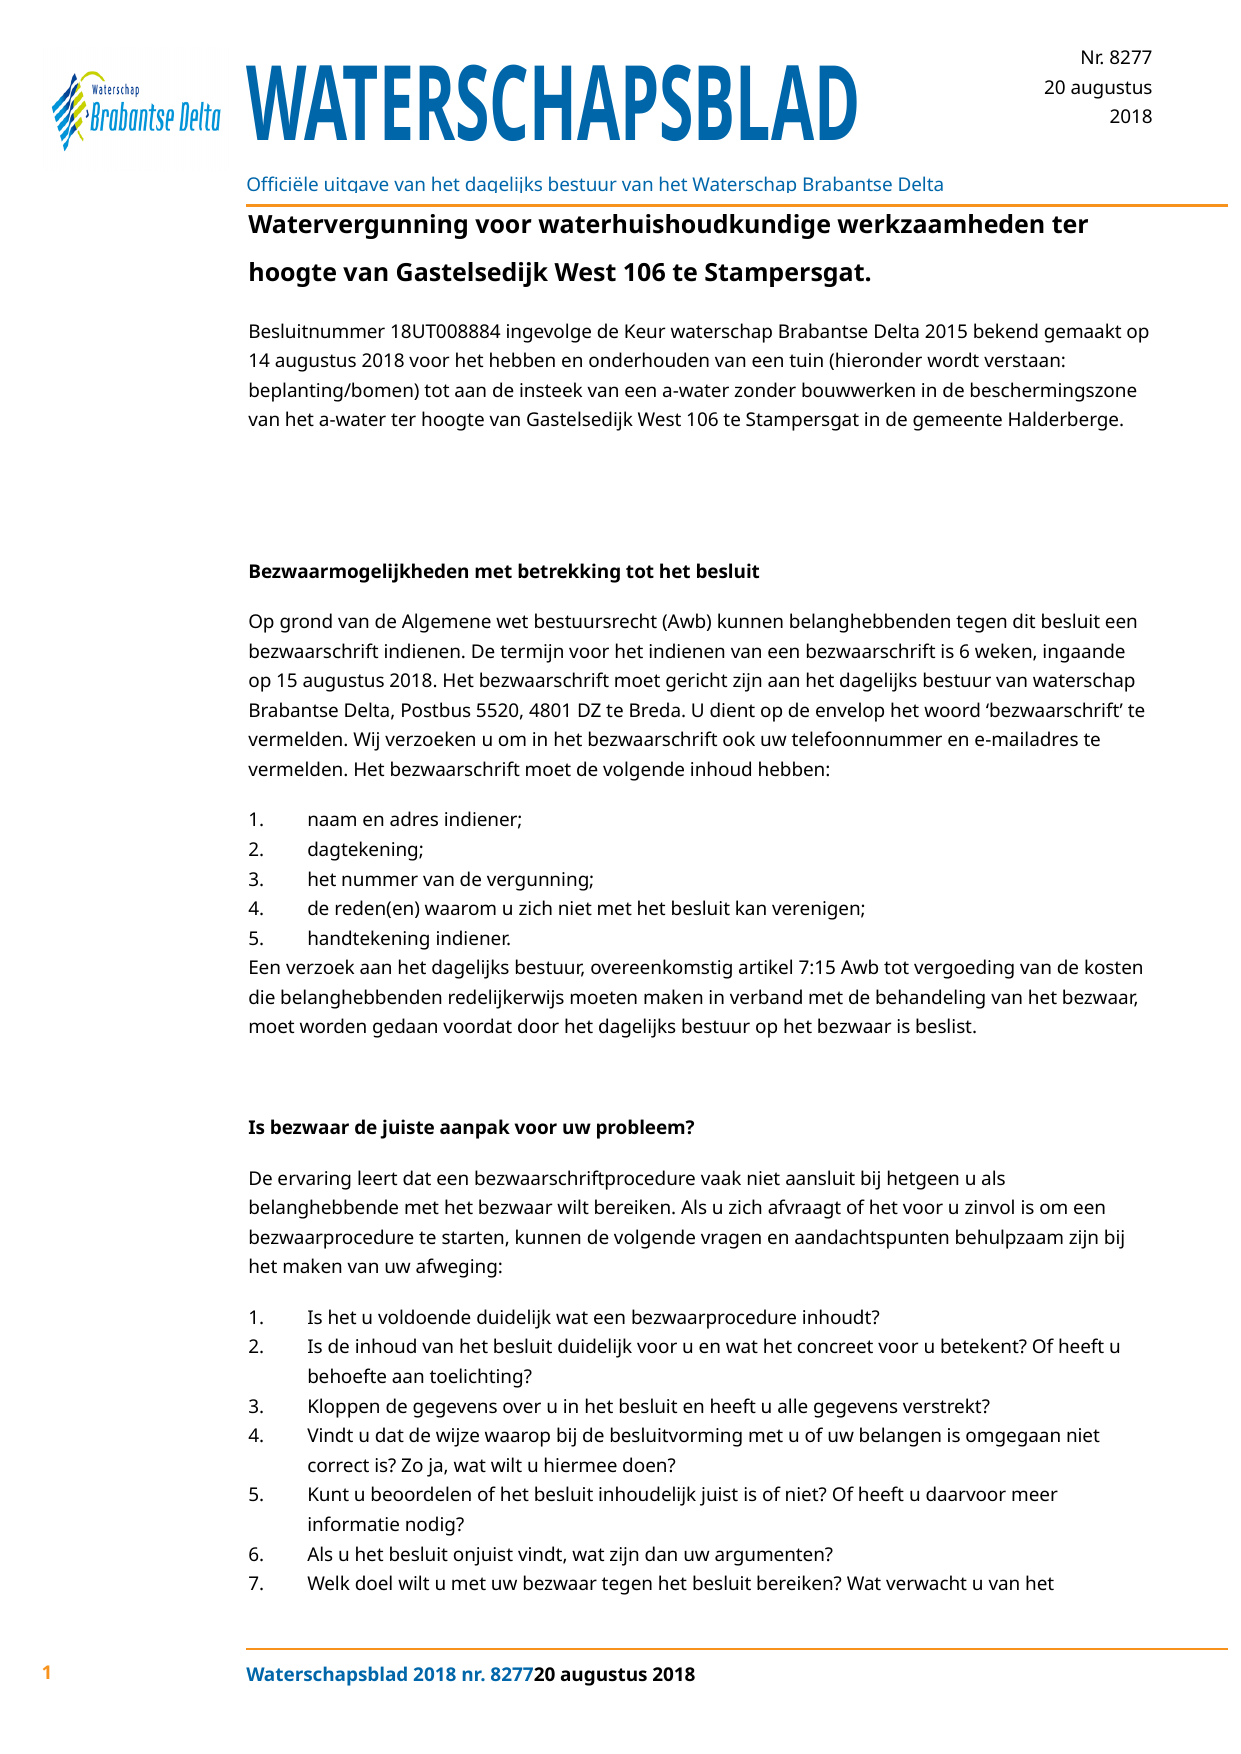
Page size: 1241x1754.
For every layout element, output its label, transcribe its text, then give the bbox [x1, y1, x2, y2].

list het nummer van de vergunning; [248, 866, 1152, 892]
text Watervergunning voor waterhuishoudkundige werkzaamheden ter hoogte van Gastelsedijk West 106 te Stampersgat. [248, 207, 1152, 288]
text Op grond van de Algemene wet bestuursrecht (Awb) kunnen belanghebbenden tegen dit besluit een bezwaarschrift indienen. De termijn voor het indienen van een bezwaarschrift is 6 weken, ingaande op 15 augustus 2018. Het bezwaarschrift moet gericht zijn aan het dagelijks bestuur van waterschap Brabantse Delta, Postbus 5520, 4801 DZ te Breda. U dient op de envelop het woord ‘bezwaarschrift’ te vermelden. Wij verzoeken u om in het bezwaarschrift ook uw telefoonnummer en e‑mailadres te vermelden. Het bezwaarschrift moet de volgende inhoud hebben: [248, 608, 1152, 782]
text Een verzoek aan het dagelijks bestuur, overeenkomstig artikel 7:15 Awb tot vergoeding van de kosten die belanghebbenden redelijkerwijs moeten maken in verband met de behandeling van het bezwaar, moet worden gedaan voordat door het dagelijks bestuur op het bezwaar is beslist. [248, 954, 1152, 1039]
list dagtekening; [248, 836, 1152, 862]
list naam en adres indiener; [248, 807, 1152, 832]
text Besluitnummer 18UT008884 ingevolge de Keur waterschap Brabantse Delta 2015 bekend gemaakt op 14 augustus 2018 voor het hebben en onderhouden van een tuin (hieronder wordt verstaan: beplanting/bomen) tot aan de insteek van een a-water zonder bouwwerken in de beschermingszone van het a-water ter hoogte van Gastelsedijk West 106 te Stampersgat in de gemeente Halderberge. [248, 318, 1152, 432]
list Kunt u beoordelen of het besluit inhoudelijk juist is of niet? Of heeft u daarvoor meer informatie nodig? [248, 1482, 1152, 1537]
picture [41, 47, 231, 172]
text Is bezwaar de juiste aanpak voor uw probleem? [248, 1114, 1152, 1140]
list Kloppen de gegevens over u in het besluit en heeft u alle gegevens verstrekt? [248, 1393, 1152, 1419]
list Is het u voldoende duidelijk wat een bezwaarprocedure inhoudt? [248, 1304, 1152, 1330]
list Welk doel wilt u met uw bezwaar tegen het besluit bereiken? Wat verwacht u van het [248, 1570, 1152, 1596]
list handtekening indiener. [248, 925, 1152, 951]
text Bezwaarmogelijkheden met betrekking tot het besluit [248, 558, 1152, 584]
text De ervaring leert dat een bezwaarschriftprocedure vaak niet aansluit bij hetgeen u als belanghebbende met het bezwaar wilt bereiken. Als u zich afvraagt of het voor u zinvol is om een bezwaarprocedure te starten, kunnen de volgende vragen en aandachtspunten behulpzaam zijn bij het maken van uw afweging: [248, 1165, 1152, 1279]
list Vindt u dat de wijze waarop bij de besluitvorming met u of uw belangen is omgegaan niet correct is? Zo ja, wat wilt u hiermee doen? [248, 1422, 1152, 1478]
list de reden(en) waarom u zich niet met het besluit kan verenigen; [248, 895, 1152, 921]
list Is de inhoud van het besluit duidelijk voor u en wat het concreet voor u betekent? Of heeft u behoefte aan toelichting? [248, 1334, 1152, 1389]
list Als u het besluit onjuist vindt, wat zijn dan uw argumenten? [248, 1541, 1152, 1567]
